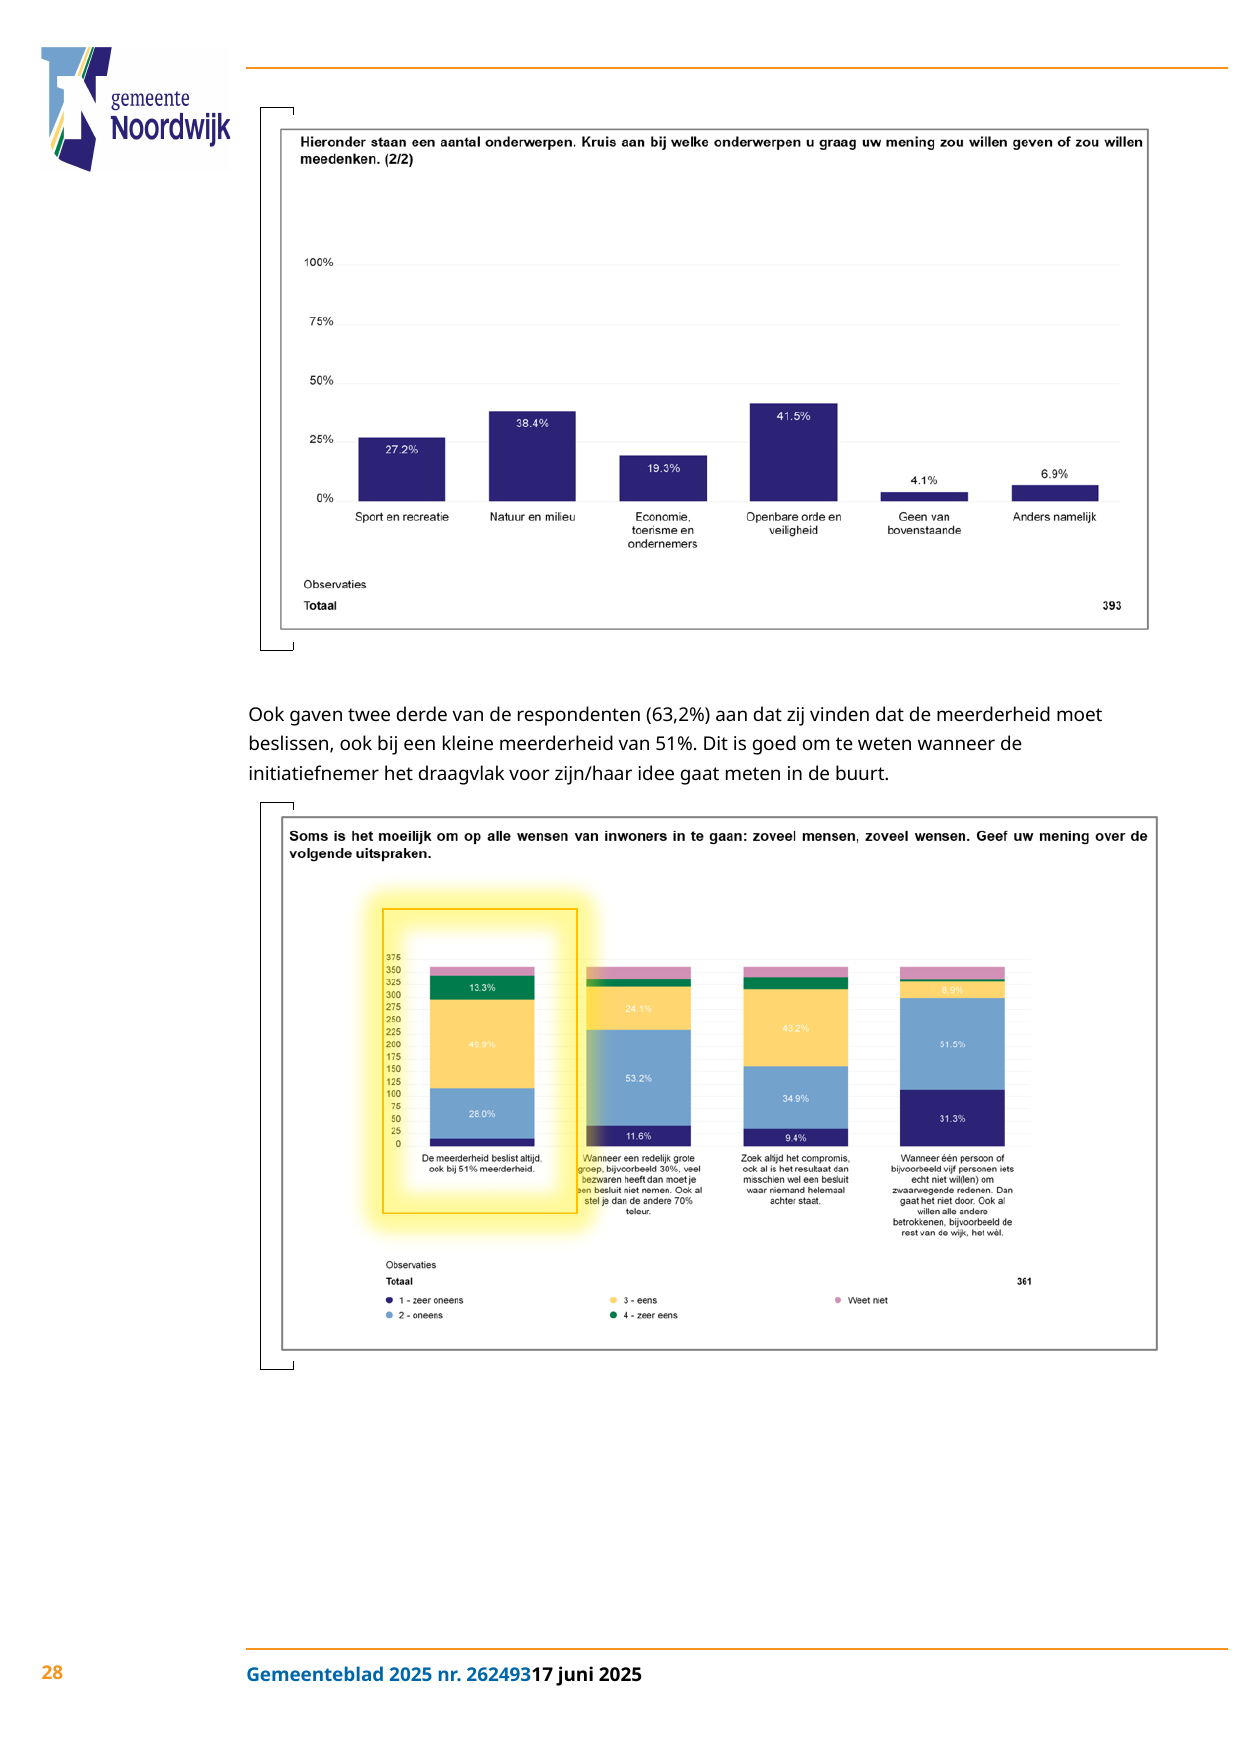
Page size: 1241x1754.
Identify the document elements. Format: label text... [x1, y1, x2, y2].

text Ook gaven twee derde van de respondenten (63,2%) aan dat zij vinden dat de meerderheid moet beslissen, ook bij een kleine meerderheid van 51%. Dit is goed om te weten wanneer de initiatiefnemer het draagvlak voor zijn/haar idee gaat meten in de buurt. [248, 701, 1152, 786]
picture [268, 115, 1173, 642]
picture [41, 47, 231, 172]
picture [268, 810, 1173, 1361]
